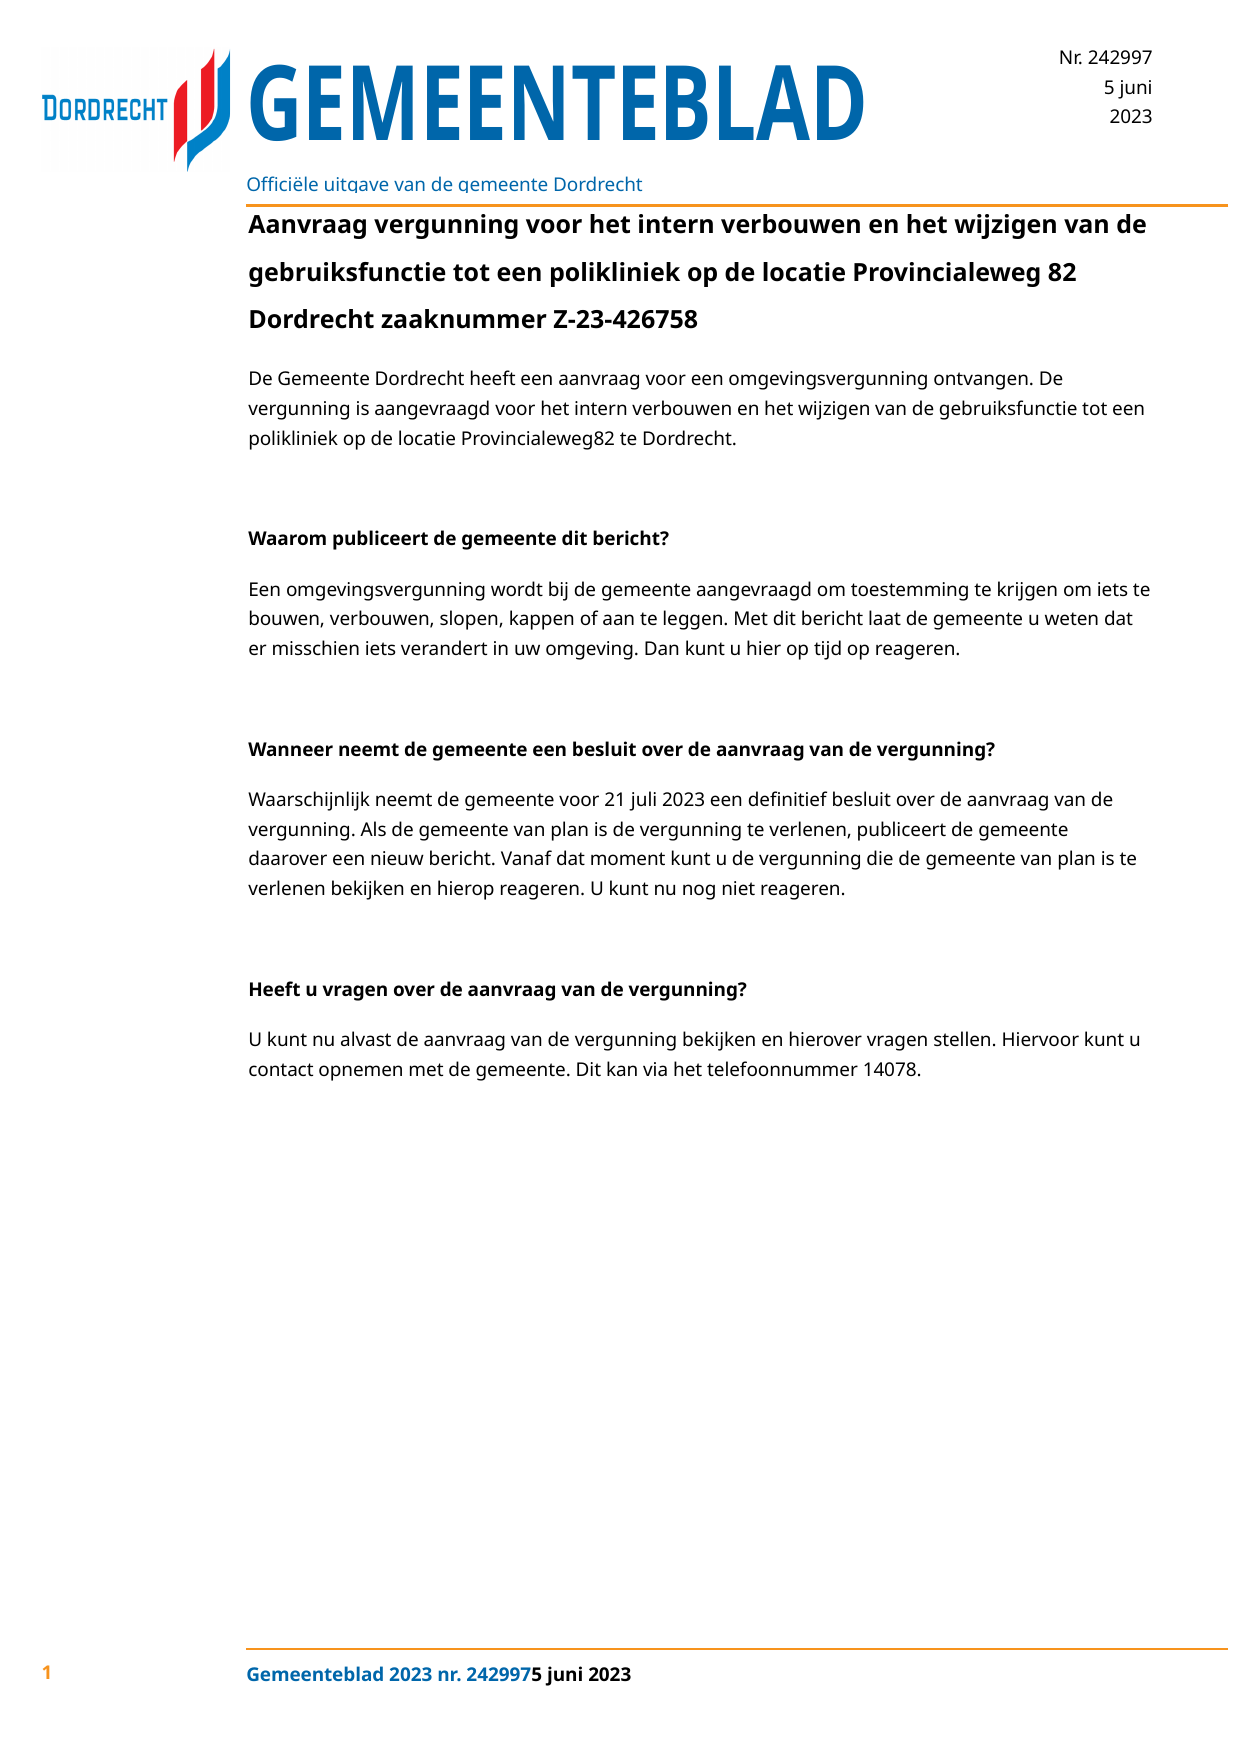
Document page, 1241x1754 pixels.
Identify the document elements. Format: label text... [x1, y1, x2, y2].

text Een omgevingsvergunning wordt bij de gemeente aangevraagd om toestemming te krijgen om iets te bouwen, verbouwen, slopen, kappen of aan te leggen. Met dit bericht laat de gemeente u weten dat er misschien iets verandert in uw omgeving. Dan kunt u hier op tijd op reageren. [248, 576, 1152, 661]
text Heeft u vragen over de aanvraag van de vergunning? [248, 976, 1152, 1002]
text Waarschijnlijk neemt de gemeente voor 21 juli 2023 een definitief besluit over de aanvraag van de vergunning. Als de gemeente van plan is de vergunning te verlenen, publiceert de gemeente daarover een nieuw bericht. Vanaf dat moment kunt u de vergunning die de gemeente van plan is te verlenen bekijken en hierop reageren. U kunt nu nog niet reageren. [248, 786, 1152, 901]
text De Gemeente Dordrecht heeft een aanvraag voor een omgevingsvergunning ontvangen. De vergunning is aangevraagd voor het intern verbouwen en het wijzigen van de gebruiksfunctie tot een polikliniek op de locatie Provincialeweg82 te Dordrecht. [248, 366, 1152, 450]
text U kunt nu alvast de aanvraag van de vergunning bekijken en hierover vragen stellen. Hiervoor kunt u contact opnemen met de gemeente. Dit kan via het telefoonnummer 14078. [248, 1026, 1152, 1082]
text Wanneer neemt de gemeente een besluit over de aanvraag van de vergunning? [248, 736, 1152, 762]
text Aanvraag vergunning voor het intern verbouwen en het wijzigen van de gebruiksfunctie tot een polikliniek op de locatie Provincialeweg 82 Dordrecht zaaknummer Z-23-426758 [248, 207, 1152, 336]
text Waarom publiceert de gemeente dit bericht? [248, 526, 1152, 551]
picture [41, 47, 231, 172]
